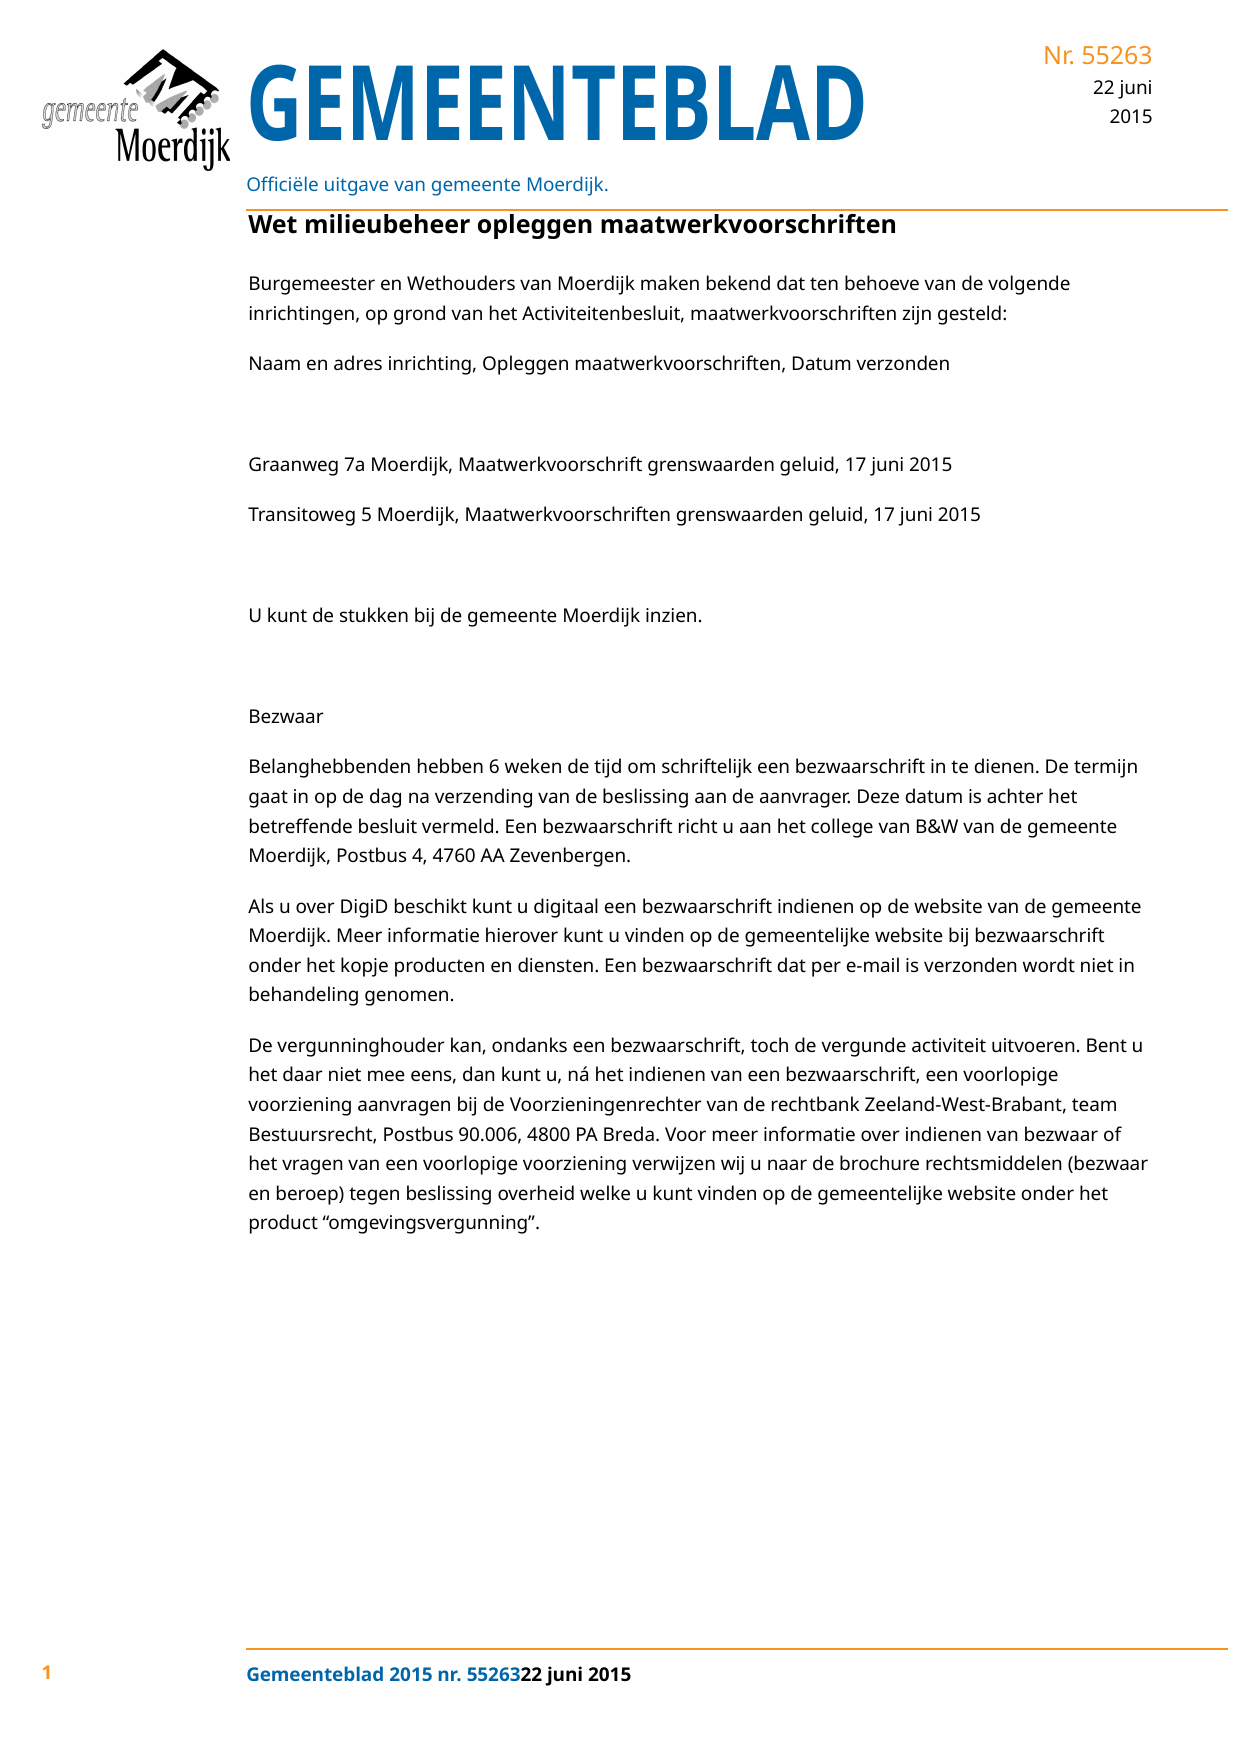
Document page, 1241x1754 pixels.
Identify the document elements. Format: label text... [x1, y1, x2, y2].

text Wet milieubeheer opleggen maatwerkvoorschriften [248, 211, 1152, 241]
text Als u over DigiD beschikt kunt u digitaal een bezwaarschrift indienen op de website van de gemeente Moerdijk. Meer informatie hierover kunt u vinden op de gemeentelijke website bij bezwaarschrift onder het kopje producten en diensten. Een bezwaarschrift dat per e-mail is verzonden wordt niet in behandeling genomen. [248, 893, 1152, 1007]
text U kunt de stukken bij de gemeente Moerdijk inzien. [248, 602, 1152, 628]
text Burgemeester en Wethouders van Moerdijk maken bekend dat ten behoeve van de volgende inrichtingen, op grond van het Activiteitenbesluit, maatwerkvoorschriften zijn gesteld: [248, 270, 1152, 326]
picture [41, 47, 231, 172]
text Belanghebbenden hebben 6 weken de tijd om schriftelijk een bezwaarschrift in te dienen. De termijn gaat in op de dag na verzending van de beslissing aan de aanvrager. Deze datum is achter het betreffende besluit vermeld. Een bezwaarschrift richt u aan het college van B&W van de gemeente Moerdijk, Postbus 4, 4760 AA Zevenbergen. [248, 754, 1152, 868]
text Graanweg 7a Moerdijk, Maatwerkvoorschrift grenswaarden geluid, 17 juni 2015 [248, 451, 1152, 477]
text Bezwaar [248, 703, 1152, 729]
text Transitoweg 5 Moerdijk, Maatwerkvoorschriften grenswaarden geluid, 17 juni 2015 [248, 502, 1152, 527]
text De vergunninghouder kan, ondanks een bezwaarschrift, toch de vergunde activiteit uitvoeren. Bent u het daar niet mee eens, dan kunt u, ná het indienen van een bezwaarschrift, een voorlopige voorziening aanvragen bij de Voorzieningenrechter van de rechtbank Zeeland-West-Brabant, team Bestuursrecht, Postbus 90.006, 4800 PA Breda. Voor meer informatie over indienen van bezwaar of het vragen van een voorlopige voorziening verwijzen wij u naar de brochure rechtsmiddelen (bezwaar en beroep) tegen beslissing overheid welke u kunt vinden op de gemeentelijke website onder het product “omgevingsvergunning”. [248, 1032, 1152, 1235]
text Naam en adres inrichting, Opleggen maatwerkvoorschriften, Datum verzonden [248, 350, 1152, 376]
